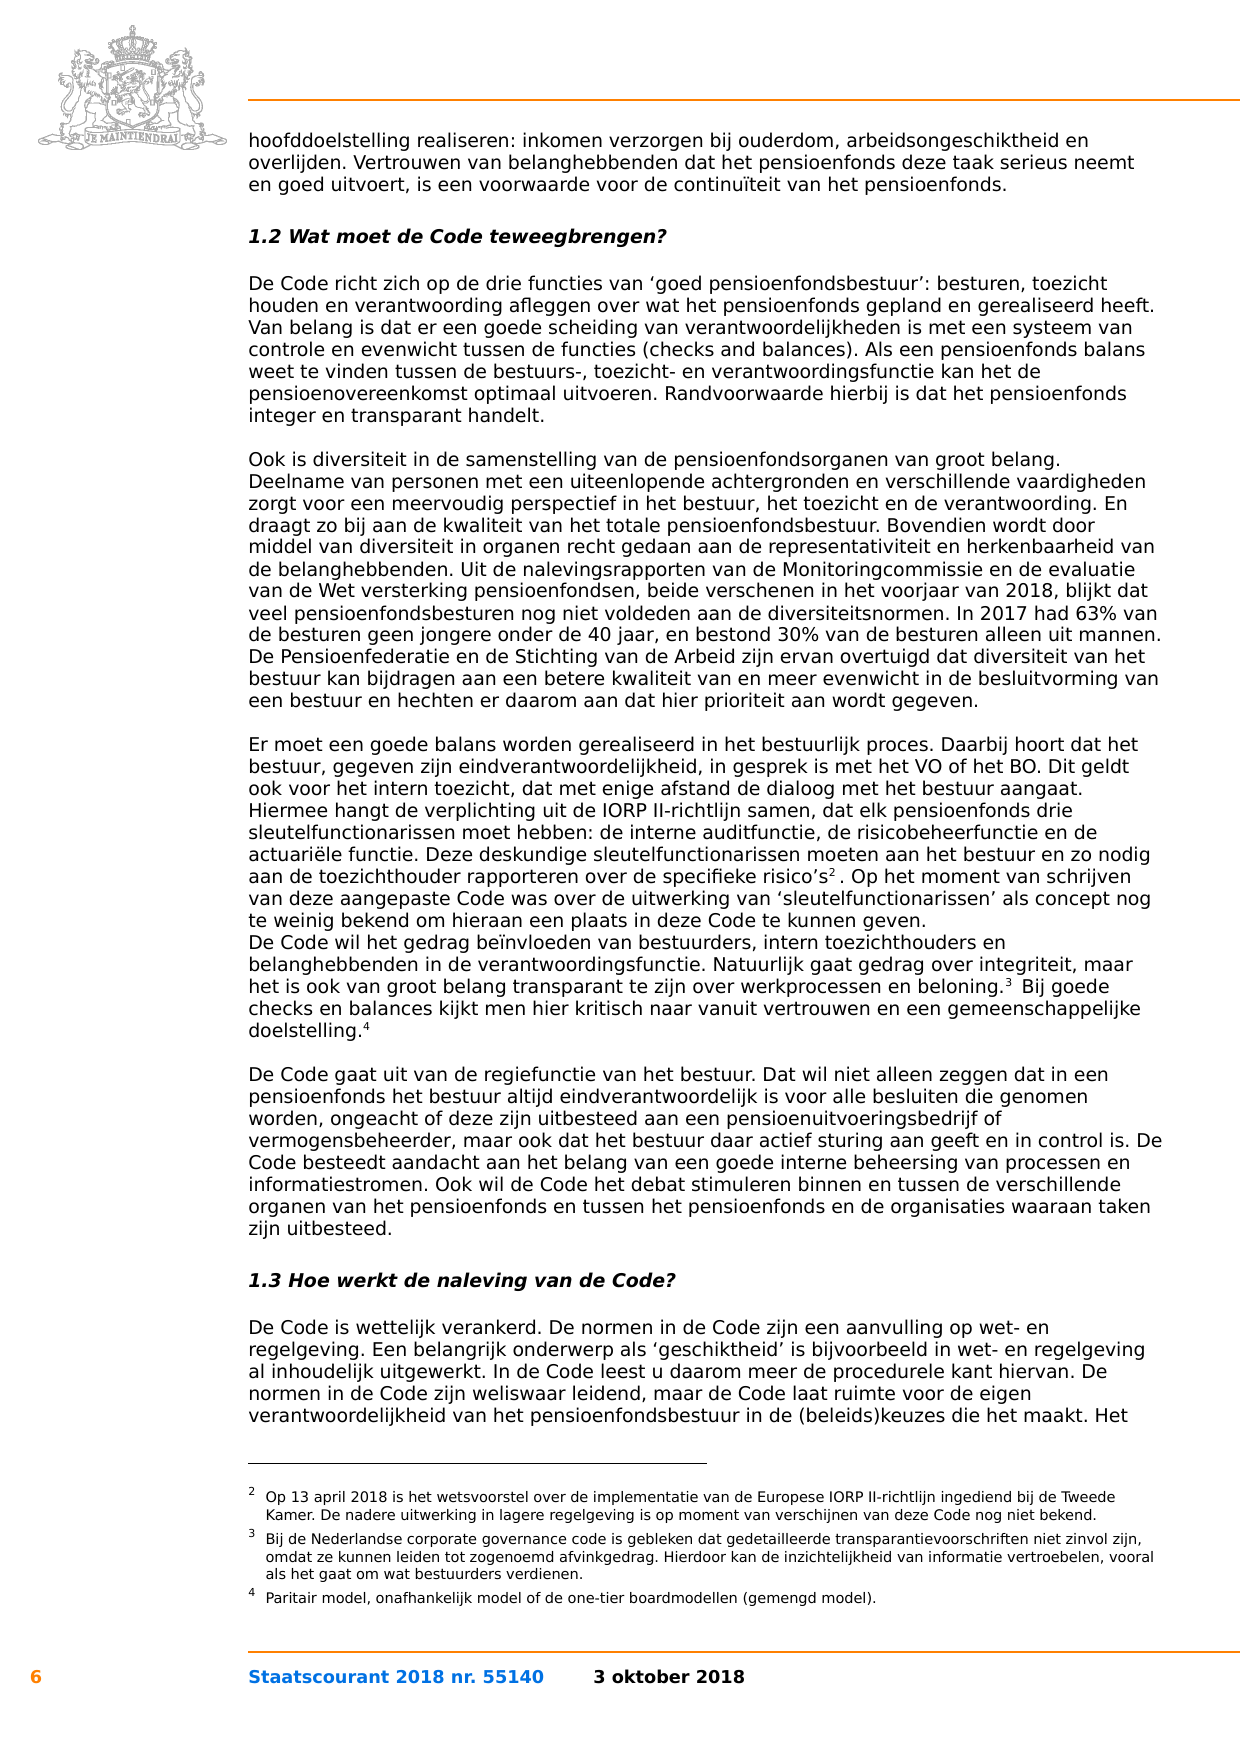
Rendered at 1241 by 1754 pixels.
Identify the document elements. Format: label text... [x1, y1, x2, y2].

text De Code gaat uit van de regiefunctie van het bestuur. Dat wil niet alleen zeggen dat in een pensioenfonds het bestuur altijd eindverantwoordelijk is voor alle besluiten die genomen worden, ongeacht of deze zijn uitbesteed aan een pensioenuitvoeringsbedrijf of vermogensbeheerder, maar ook dat het bestuur daar actief sturing aan geeft en in control is. De Code besteedt aandacht aan het belang van een goede interne beheersing van processen en informatiestromen. Ook wil de Code het debat stimuleren binnen en tussen de verschillende organen van het pensioenfonds en tussen het pensioenfonds en de organisaties waaraan taken zijn uitbesteed. [248, 1064, 1163, 1239]
text Paritair model, onafhankelijk model of de one-tier boardmodellen (gemengd model). [248, 1586, 1163, 1608]
subtitle 1.3 Hoe werkt de naleving van de Code? [248, 1269, 1163, 1292]
subtitle 1.2 Wat moet de Code teweegbrengen? [248, 226, 1163, 248]
text De Code wil het gedrag beïnvloeden van bestuurders, intern toezichthouders en belanghebbenden in de verantwoordingsfunctie. Natuurlijk gaat gedrag over integriteit, maar het is ook van groot belang transparant te zijn over werkprocessen en beloning. Bij goede checks en balances kijkt men hier kritisch naar vanuit vertrouwen en een gemeenschappelijke doelstelling. [248, 932, 1163, 1042]
text Bij de Nederlandse corporate governance code is gebleken dat gedetailleerde transparantievoorschriften niet zinvol zijn, omdat ze kunnen leiden tot zogenoemd afvinkgedrag. Hierdoor kan de inzichtelijkheid van informatie vertroebelen, vooral als het gaat om wat bestuurders verdienen. [248, 1527, 1163, 1583]
text Er moet een goede balans worden gerealiseerd in het bestuurlijk proces. Daarbij hoort dat het bestuur, gegeven zijn eindverantwoordelijkheid, in gesprek is met het VO of het BO. Dit geldt ook voor het intern toezicht, dat met enige afstand de dialoog met het bestuur aangaat. Hiermee hangt de verplichting uit de IORP II-richtlijn samen, dat elk pensioenfonds drie sleutelfunctionarissen moet hebben: de interne auditfunctie, de risicobeheerfunctie en de actuariële functie. Deze deskundige sleutelfunctionarissen moeten aan het bestuur en zo nodig aan de toezichthouder rapporteren over de specifieke risico’s. Op het moment van schrijven van deze aangepaste Code was over de uitwerking van ‘sleutelfunctionarissen’ als concept nog te weinig bekend om hieraan een plaats in deze Code te kunnen geven. [248, 734, 1163, 932]
text hoofddoelstelling realiseren: inkomen verzorgen bij ouderdom, arbeidsongeschiktheid en overlijden. Vertrouwen van belanghebbenden dat het pensioenfonds deze taak serieus neemt en goed uitvoert, is een voorwaarde voor de continuïteit van het pensioenfonds. [248, 130, 1163, 196]
picture [38, 25, 227, 150]
text De Code is wettelijk verankerd. De normen in de Code zijn een aanvulling op wet- en regelgeving. Een belangrijk onderwerp als ‘geschiktheid’ is bijvoorbeeld in wet- en regelgeving al inhoudelijk uitgewerkt. In de Code leest u daarom meer de procedurele kant hiervan. De normen in de Code zijn weliswaar leidend, maar de Code laat ruimte voor de eigen verantwoordelijkheid van het pensioenfondsbestuur in de (beleids)keuzes die het maakt. Het [248, 1317, 1163, 1426]
text De Code richt zich op de drie functies van ‘goed pensioenfondsbestuur’: besturen, toezicht houden en verantwoording afleggen over wat het pensioenfonds gepland en gerealiseerd heeft. Van belang is dat er een goede scheiding van verantwoordelijkheden is met een systeem van controle en evenwicht tussen de functies (checks and balances). Als een pensioenfonds balans weet te vinden tussen de bestuurs-, toezicht- en verantwoordingsfunctie kan het de pensioenovereenkomst optimaal uitvoeren. Randvoorwaarde hierbij is dat het pensioenfonds integer en transparant handelt. [248, 273, 1163, 427]
text Ook is diversiteit in de samenstelling van de pensioenfondsorganen van groot belang. Deelname van personen met een uiteenlopende achtergronden en verschillende vaardigheden zorgt voor een meervoudig perspectief in het bestuur, het toezicht en de verantwoording. En draagt zo bij aan de kwaliteit van het totale pensioenfondsbestuur. Bovendien wordt door middel van diversiteit in organen recht gedaan aan de representativiteit en herkenbaarheid van de belanghebbenden. Uit de nalevingsrapporten van de Monitoringcommissie en de evaluatie van de Wet versterking pensioenfondsen, beide verschenen in het voorjaar van 2018, blijkt dat veel pensioenfondsbesturen nog niet voldeden aan de diversiteitsnormen. In 2017 had 63% van de besturen geen jongere onder de 40 jaar, en bestond 30% van de besturen alleen uit mannen. De Pensioenfederatie en de Stichting van de Arbeid zijn ervan overtuigd dat diversiteit van het bestuur kan bijdragen aan een betere kwaliteit van en meer evenwicht in de besluitvorming van een bestuur en hechten er daarom aan dat hier prioriteit aan wordt gegeven. [248, 448, 1163, 712]
text Op 13 april 2018 is het wetsvoorstel over de implementatie van de Europese IORP II-richtlijn ingediend bij de Tweede Kamer. De nadere uitwerking in lagere regelgeving is op moment van verschijnen van deze Code nog niet bekend. [248, 1485, 1163, 1524]
